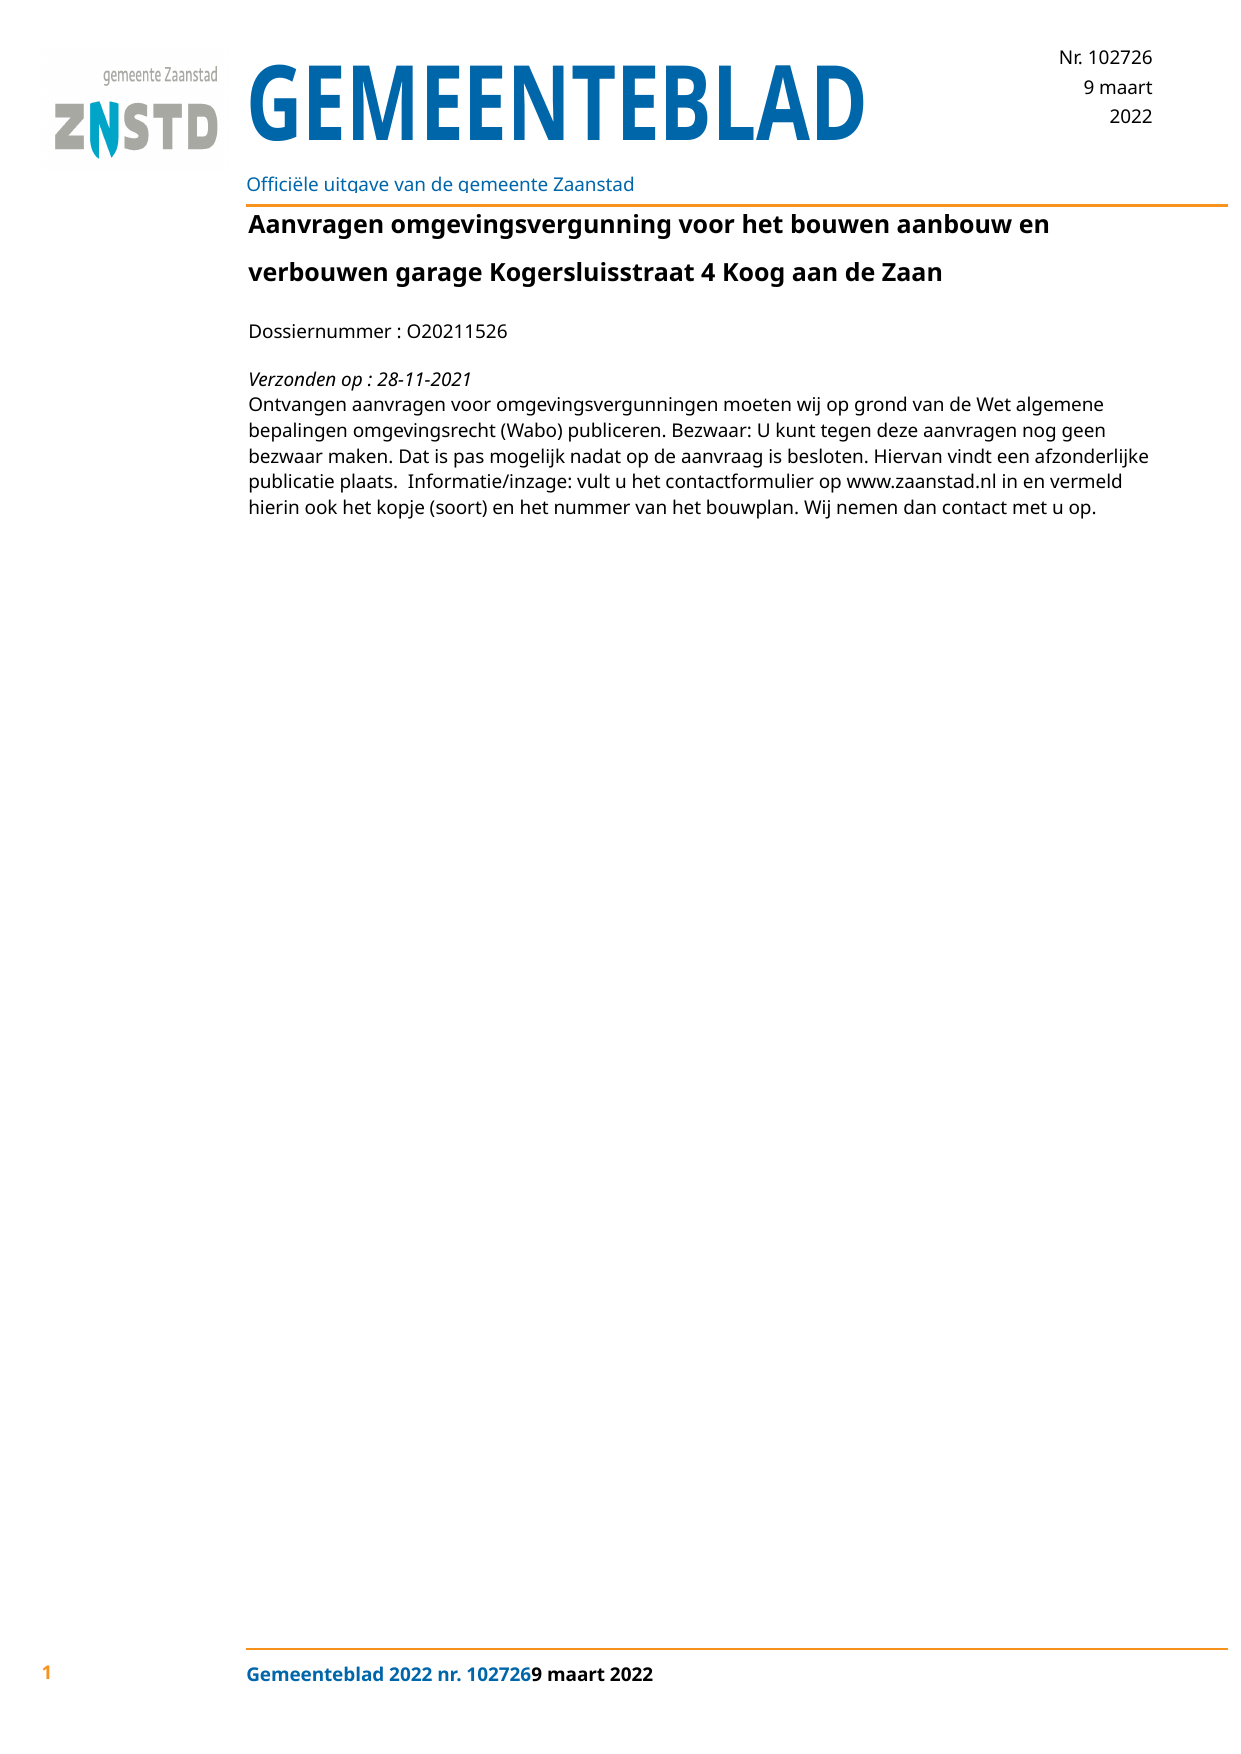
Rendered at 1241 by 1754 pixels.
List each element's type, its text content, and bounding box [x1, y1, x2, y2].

text Ontvangen aanvragen voor omgevingsvergunningen moeten wij op grond van de Wet algemene bepalingen omgevingsrecht (Wabo) publiceren. Bezwaar: U kunt tegen deze aanvragen nog geen bezwaar maken. Dat is pas mogelijk nadat op de aanvraag is besloten. Hiervan vindt een afzonderlijke publicatie plaats. Informatie/inzage: vult u het contactformulier op www.zaanstad.nl in en vermeld hierin ook het kopje (soort) en het nummer van het bouwplan. Wij nemen dan contact met u op. [248, 391, 1152, 520]
text Dossiernummer : O20211526 [248, 318, 1152, 344]
text Verzonden op : 28-11-2021 [248, 366, 1152, 391]
picture [41, 47, 231, 172]
text Aanvragen omgevingsvergunning voor het bouwen aanbouw en verbouwen garage Kogersluisstraat 4 Koog aan de Zaan [248, 207, 1152, 288]
